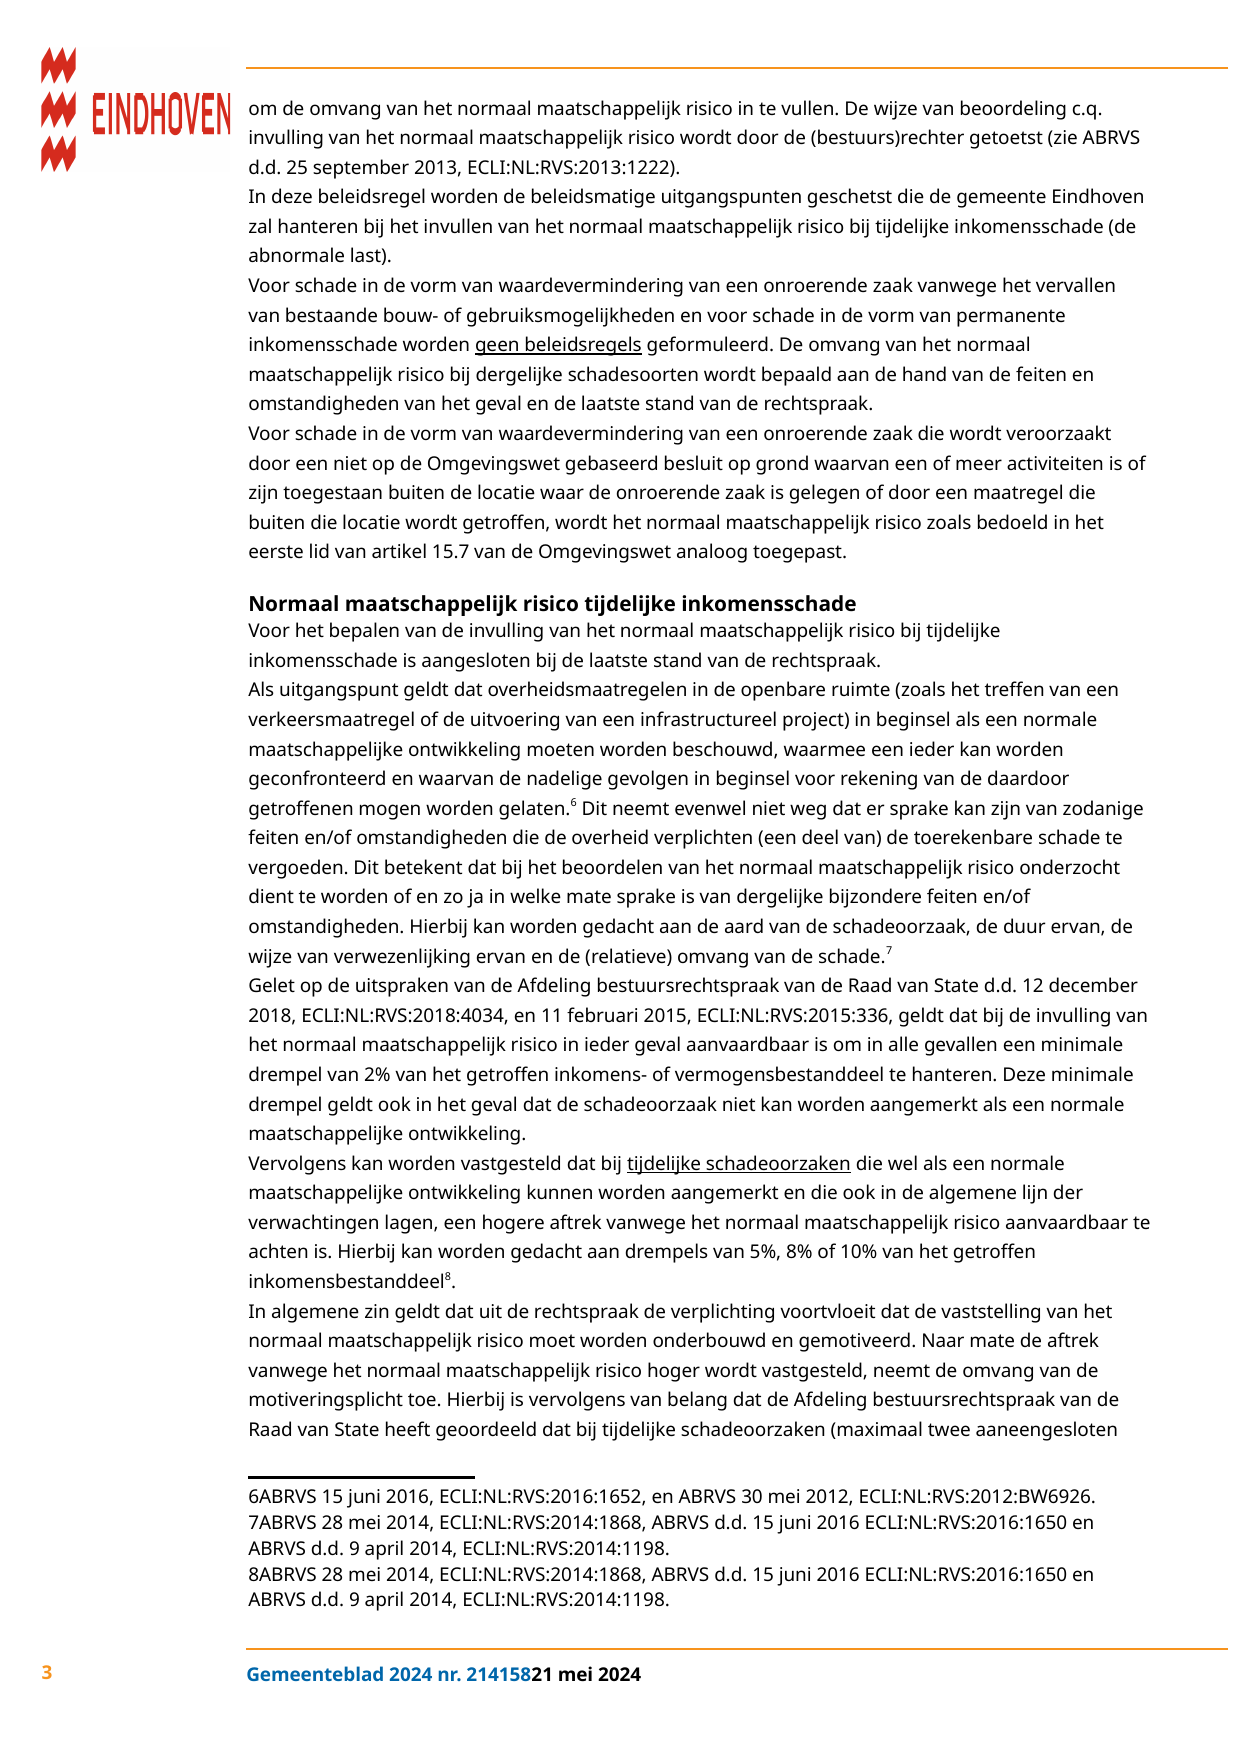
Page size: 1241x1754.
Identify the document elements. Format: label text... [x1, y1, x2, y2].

text Vervolgens kan worden vastgesteld dat bij tijdelijke schadeoorzaken die wel als een normale maatschappelijke ontwikkeling kunnen worden aangemerkt en die ook in de algemene lijn der verwachtingen lagen, een hogere aftrek vanwege het normaal maatschappelijk risico aanvaardbaar te achten is. Hierbij kan worden gedacht aan drempels van 5%, 8% of 10% van het getroffen inkomensbestanddeel. [248, 1150, 1152, 1294]
picture [41, 47, 231, 172]
text In deze beleidsregel worden de beleidsmatige uitgangspunten geschetst die de gemeente Eindhoven zal hanteren bij het invullen van het normaal maatschappelijk risico bij tijdelijke inkomensschade (de abnormale last). [248, 183, 1152, 268]
text Voor schade in de vorm van waardevermindering van een onroerende zaak vanwege het vervallen van bestaande bouw- of gebruiksmogelijkheden en voor schade in de vorm van permanente inkomensschade worden geen beleidsregels geformuleerd. De omvang van het normaal maatschappelijk risico bij dergelijke schadesoorten wordt bepaald aan de hand van de feiten en omstandigheden van het geval en de laatste stand van de rechtspraak. [248, 272, 1152, 416]
text In algemene zin geldt dat uit de rechtspraak de verplichting voortvloeit dat de vaststelling van het normaal maatschappelijk risico moet worden onderbouwd en gemotiveerd. Naar mate de aftrek vanwege het normaal maatschappelijk risico hoger wordt vastgesteld, neemt de omvang van de motiveringsplicht toe. Hierbij is vervolgens van belang dat de Afdeling bestuursrechtspraak van de Raad van State heeft geoordeeld dat bij tijdelijke schadeoorzaken (maximaal twee aaneengesloten [248, 1298, 1152, 1442]
text om de omvang van het normaal maatschappelijk risico in te vullen. De wijze van beoordeling c.q. invulling van het normaal maatschappelijk risico wordt door de (bestuurs)rechter getoetst (zie ABRVS d.d. 25 september 2013, ECLI:NL:RVS:2013:1222). [248, 95, 1152, 180]
text Voor schade in de vorm van waardevermindering van een onroerende zaak die wordt veroorzaakt door een niet op de Omgevingswet gebaseerd besluit op grond waarvan een of meer activiteiten is of zijn toegestaan buiten de locatie waar de onroerende zaak is gelegen of door een maatregel die buiten die locatie wordt getroffen, wordt het normaal maatschappelijk risico zoals bedoeld in het eerste lid van artikel 15.7 van de Omgevingswet analoog toegepast. [248, 420, 1152, 564]
text Gelet op de uitspraken van de Afdeling bestuursrechtspraak van de Raad van State d.d. 12 december 2018, ECLI:NL:RVS:2018:4034, en 11 februari 2015, ECLI:NL:RVS:2015:336, geldt dat bij de invulling van het normaal maatschappelijk risico in ieder geval aanvaardbaar is om in alle gevallen een minimale drempel van 2% van het getroffen inkomens- of vermogensbestanddeel te hanteren. Deze minimale drempel geldt ook in het geval dat de schadeoorzaak niet kan worden aangemerkt als een normale maatschappelijke ontwikkeling. [248, 972, 1152, 1146]
text ABRVS 28 mei 2014, ECLI:NL:RVS:2014:1868, ABRVS d.d. 15 juni 2016 ECLI:NL:RVS:2016:1650 en ABRVS d.d. 9 april 2014, ECLI:NL:RVS:2014:1198. [248, 1509, 1152, 1561]
text Als uitgangspunt geldt dat overheidsmaatregelen in de openbare ruimte (zoals het treffen van een verkeersmaatregel of de uitvoering van een infrastructureel project) in beginsel als een normale maatschappelijke ontwikkeling moeten worden beschouwd, waarmee een ieder kan worden geconfronteerd en waarvan de nadelige gevolgen in beginsel voor rekening van de daardoor getroffenen mogen worden gelaten. Dit neemt evenwel niet weg dat er sprake kan zijn van zodanige feiten en/of omstandigheden die de overheid verplichten (een deel van) de toerekenbare schade te vergoeden. Dit betekent dat bij het beoordelen van het normaal maatschappelijk risico onderzocht dient te worden of en zo ja in welke mate sprake is van dergelijke bijzondere feiten en/of omstandigheden. Hierbij kan worden gedacht aan de aard van de schadeoorzaak, de duur ervan, de wijze van verwezenlijking ervan en de (relatieve) omvang van de schade. [248, 677, 1152, 968]
text Voor het bepalen van de invulling van het normaal maatschappelijk risico bij tijdelijke inkomensschade is aangesloten bij de laatste stand van de rechtspraak. [248, 617, 1152, 673]
text ABRVS 15 juni 2016, ECLI:NL:RVS:2016:1652, en ABRVS 30 mei 2012, ECLI:NL:RVS:2012:BW6926. [248, 1483, 1152, 1509]
text ABRVS 28 mei 2014, ECLI:NL:RVS:2014:1868, ABRVS d.d. 15 juni 2016 ECLI:NL:RVS:2016:1650 en ABRVS d.d. 9 april 2014, ECLI:NL:RVS:2014:1198. [248, 1561, 1152, 1612]
text Normaal maatschappelijk risico tijdelijke inkomensschade [248, 589, 1152, 617]
